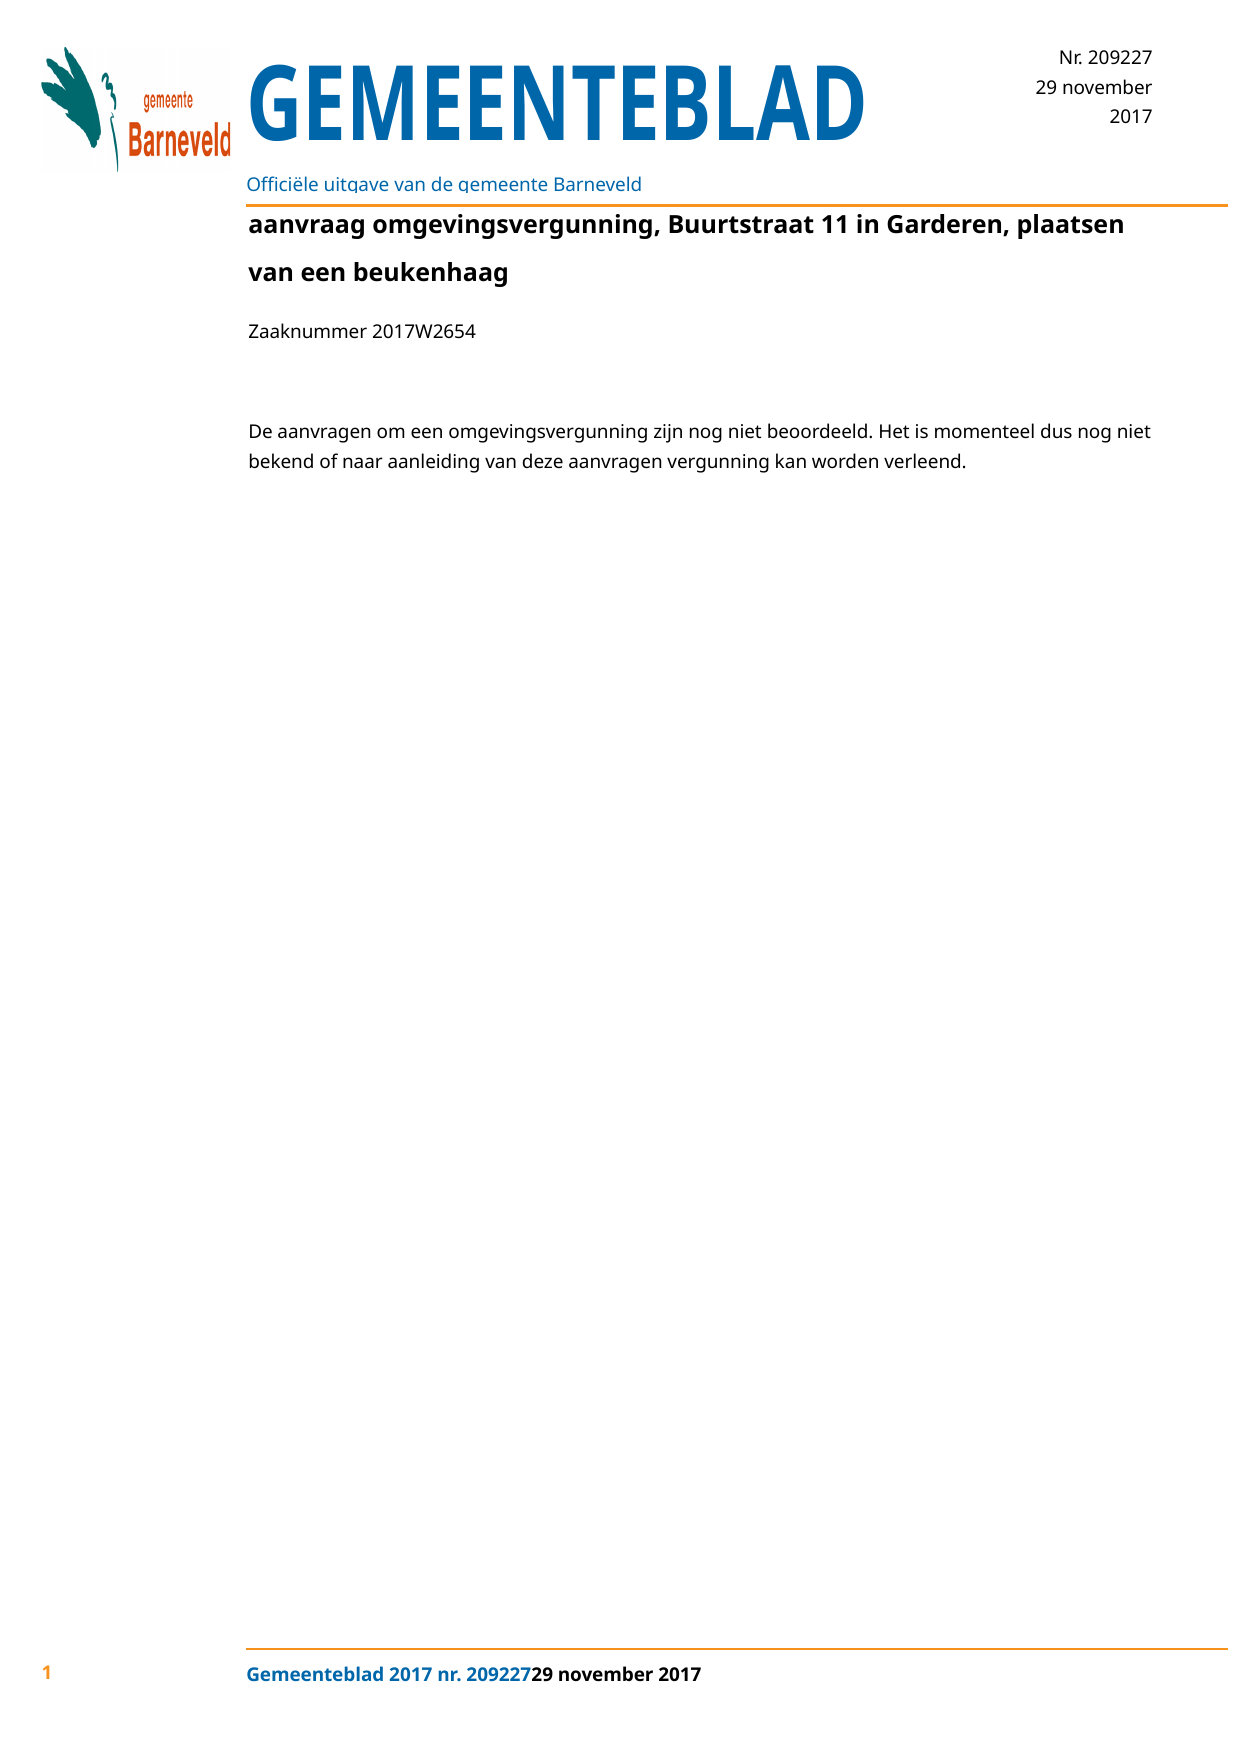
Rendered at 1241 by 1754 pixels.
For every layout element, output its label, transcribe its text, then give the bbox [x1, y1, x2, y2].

picture [41, 47, 231, 172]
text Zaaknummer 2017W2654 [248, 318, 1152, 344]
text aanvraag omgevingsvergunning, Buurtstraat 11 in Garderen, plaatsen van een beukenhaag [248, 207, 1152, 288]
text De aanvragen om een omgevingsvergunning zijn nog niet beoordeeld. Het is momenteel dus nog niet bekend of naar aanleiding van deze aanvragen vergunning kan worden verleend. [248, 419, 1152, 474]
